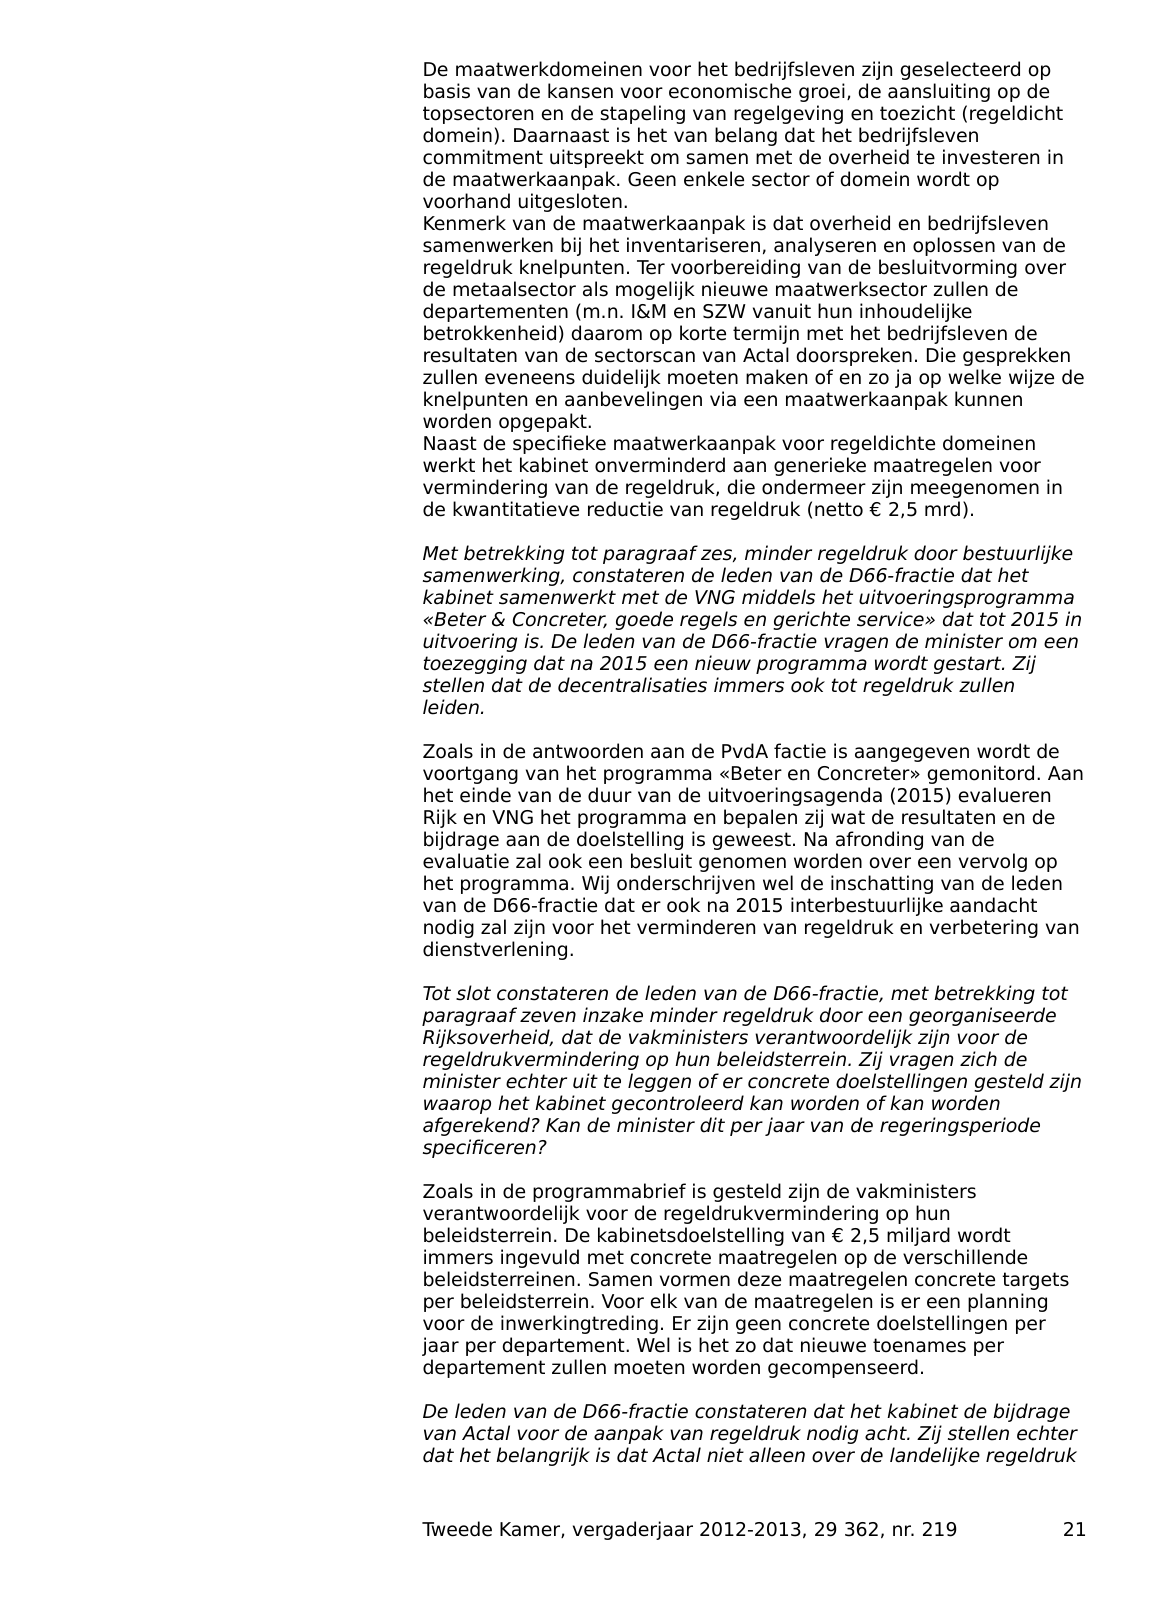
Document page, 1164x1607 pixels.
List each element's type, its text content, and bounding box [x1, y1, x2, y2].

text De maatwerkdomeinen voor het bedrijfsleven zijn geselecteerd op basis van de kansen voor economische groei, de aansluiting op de topsectoren en de stapeling van regelgeving en toezicht (regeldicht domein). Daarnaast is het van belang dat het bedrijfsleven commitment uitspreekt om samen met de overheid te investeren in de maatwerkaanpak. Geen enkele sector of domein wordt op voorhand uitgesloten. [422, 59, 1087, 213]
text Naast de specifieke maatwerkaanpak voor regeldichte domeinen werkt het kabinet onverminderd aan generieke maatregelen voor vermindering van de regeldruk, die ondermeer zijn meegenomen in de kwantitatieve reductie van regeldruk (netto € 2,5 mrd). [422, 433, 1087, 521]
text Tot slot constateren de leden van de D66-fractie, met betrekking tot paragraaf zeven inzake minder regeldruk door een georganiseerde Rijksoverheid, dat de vakministers verantwoordelijk zijn voor de regeldrukvermindering op hun beleidsterrein. Zij vragen zich de minister echter uit te leggen of er concrete doelstellingen gesteld zijn waarop het kabinet gecontroleerd kan worden of kan worden afgerekend? Kan de minister dit per jaar van de regeringsperiode specificeren? [422, 983, 1087, 1159]
text Zoals in de programmabrief is gesteld zijn de vakministers verantwoordelijk voor de regeldrukvermindering op hun beleidsterrein. De kabinetsdoelstelling van € 2,5 miljard wordt immers ingevuld met concrete maatregelen op de verschillende beleidsterreinen. Samen vormen deze maatregelen concrete targets per beleidsterrein. Voor elk van de maatregelen is er een planning voor de inwerkingtreding. Er zijn geen concrete doelstellingen per jaar per departement. Wel is het zo dat nieuwe toenames per departement zullen moeten worden gecompenseerd. [422, 1181, 1087, 1379]
text Zoals in de antwoorden aan de PvdA factie is aangegeven wordt de voortgang van het programma «Beter en Concreter» gemonitord. Aan het einde van de duur van de uitvoeringsagenda (2015) evalueren Rijk en VNG het programma en bepalen zij wat de resultaten en de bijdrage aan de doelstelling is geweest. Na afronding van de evaluatie zal ook een besluit genomen worden over een vervolg op het programma. Wij onderschrijven wel de inschatting van de leden van de D66-fractie dat er ook na 2015 interbestuurlijke aandacht nodig zal zijn voor het verminderen van regeldruk en verbetering van dienstverlening. [422, 741, 1087, 961]
text Met betrekking tot paragraaf zes, minder regeldruk door bestuurlijke samenwerking, constateren de leden van de D66-fractie dat het kabinet samenwerkt met de VNG middels het uitvoeringsprogramma «Beter & Concreter, goede regels en gerichte service» dat tot 2015 in uitvoering is. De leden van de D66-fractie vragen de minister om een toezegging dat na 2015 een nieuw programma wordt gestart. Zij stellen dat de decentralisaties immers ook tot regeldruk zullen leiden. [422, 543, 1087, 719]
text Kenmerk van de maatwerkaanpak is dat overheid en bedrijfsleven samenwerken bij het inventariseren, analyseren en oplossen van de regeldruk knelpunten. Ter voorbereiding van de besluitvorming over de metaalsector als mogelijk nieuwe maatwerksector zullen de departementen (m.n. I&M en SZW vanuit hun inhoudelijke betrokkenheid) daarom op korte termijn met het bedrijfsleven de resultaten van de sectorscan van Actal doorspreken. Die gesprekken zullen eveneens duidelijk moeten maken of en zo ja op welke wijze de knelpunten en aanbevelingen via een maatwerkaanpak kunnen worden opgepakt. [422, 213, 1087, 433]
text De leden van de D66-fractie constateren dat het kabinet de bijdrage van Actal voor de aanpak van regeldruk nodig acht. Zij stellen echter dat het belangrijk is dat Actal niet alleen over de landelijke regeldruk [422, 1401, 1087, 1467]
